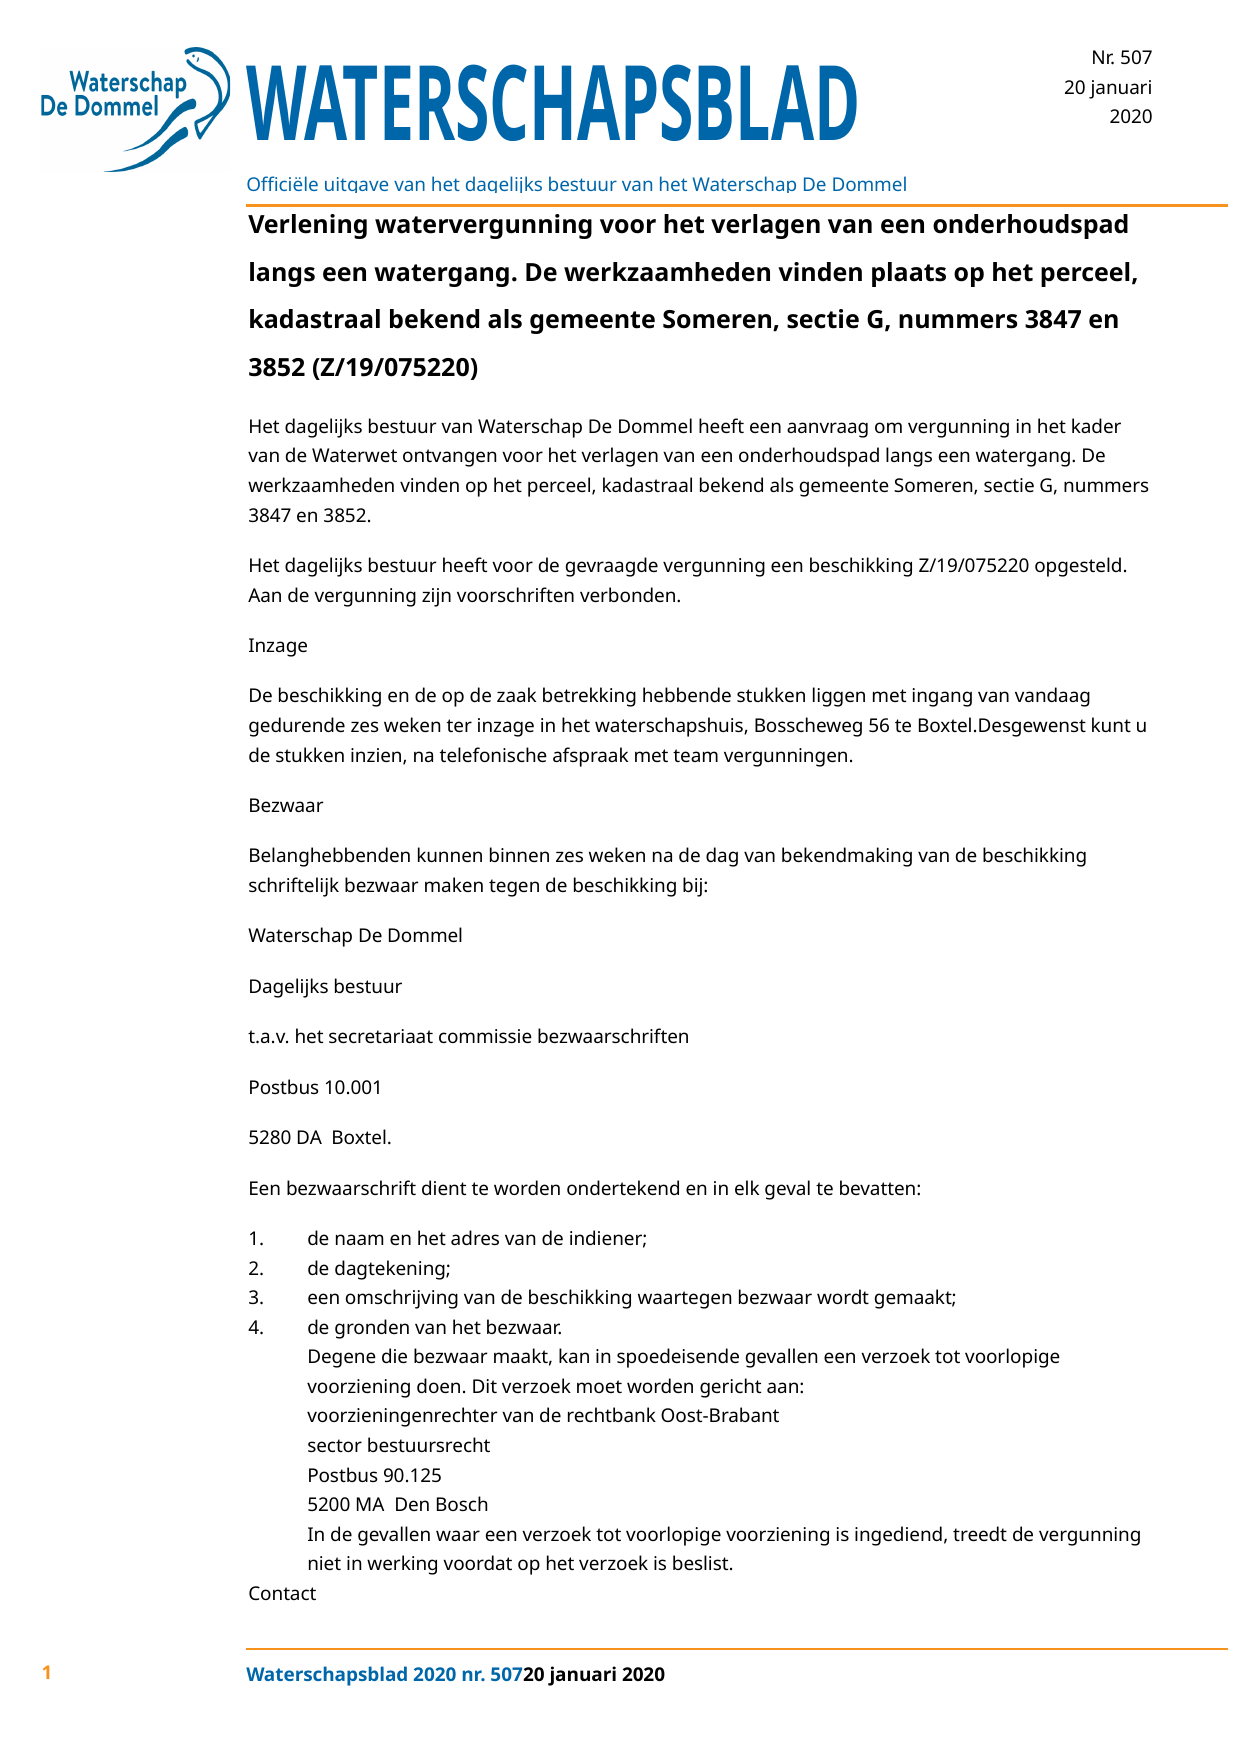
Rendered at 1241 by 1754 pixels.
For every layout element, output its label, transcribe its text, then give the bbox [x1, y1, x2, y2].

text Inzage [248, 632, 1152, 658]
text t.a.v. het secretariaat commissie bezwaarschriften [248, 1023, 1152, 1049]
text Postbus 10.001 [248, 1074, 1152, 1100]
text De beschikking en de op de zaak betrekking hebbende stukken liggen met ingang van vandaag gedurende zes weken ter inzage in het waterschapshuis, Bosscheweg 56 te Boxtel.Desgewenst kunt u de stukken inzien, na telefonische afspraak met team vergunningen. [248, 683, 1152, 768]
picture [204, 47, 231, 76]
text Waterschap De Dommel [248, 923, 1152, 948]
picture [45, 99, 51, 111]
list sector bestuursrecht [248, 1432, 1152, 1458]
list 5200 MA Den Bosch [248, 1491, 1152, 1517]
list de gronden van het bezwaar. [248, 1314, 1152, 1340]
text Contact [248, 1580, 1152, 1606]
picture [41, 47, 231, 172]
text Belanghebbenden kunnen binnen zes weken na de dag van bekendmaking van de beschikking schriftelijk bezwaar maken tegen de beschikking bij: [248, 843, 1152, 898]
text Het dagelijks bestuur heeft voor de gevraagde vergunning een beschikking Z/19/075220 opgesteld. Aan de vergunning zijn voorschriften verbonden. [248, 552, 1152, 608]
text Dagelijks bestuur [248, 973, 1152, 999]
list de naam en het adres van de indiener; [248, 1225, 1152, 1251]
list een omschrijving van de beschikking waartegen bezwaar wordt gemaakt; [248, 1284, 1152, 1310]
text Verlening watervergunning voor het verlagen van een onderhoudspad langs een watergang. De werkzaamheden vinden plaats op het perceel, kadastraal bekend als gemeente Someren, sectie G, nummers 3847 en 3852 (Z/19/075220) [248, 207, 1152, 384]
list Postbus 90.125 [248, 1462, 1152, 1488]
text Bezwaar [248, 792, 1152, 818]
text Het dagelijks bestuur van Waterschap De Dommel heeft een aanvraag om vergunning in het kader van de Waterwet ontvangen voor het verlagen van een onderhoudspad langs een watergang. De werkzaamheden vinden op het perceel, kadastraal bekend als gemeente Someren, sectie G, nummers 3847 en 3852. [248, 413, 1152, 528]
text Een bezwaarschrift dient te worden ondertekend en in elk geval te bevatten: [248, 1175, 1152, 1201]
list de dagtekening; [248, 1255, 1152, 1281]
text 5280 DA Boxtel. [248, 1124, 1152, 1150]
picture [198, 118, 210, 131]
list voorzieningenrechter van de rechtbank Oost-Brabant [248, 1403, 1152, 1428]
list In de gevallen waar een verzoek tot voorlopige voorziening is ingediend, treedt de vergunning niet in werking voordat op het verzoek is beslist. [248, 1521, 1152, 1576]
list Degene die bezwaar maakt, kan in spoedeisende gevallen een verzoek tot voorlopige voorziening doen. Dit verzoek moet worden gericht aan: [248, 1343, 1152, 1399]
